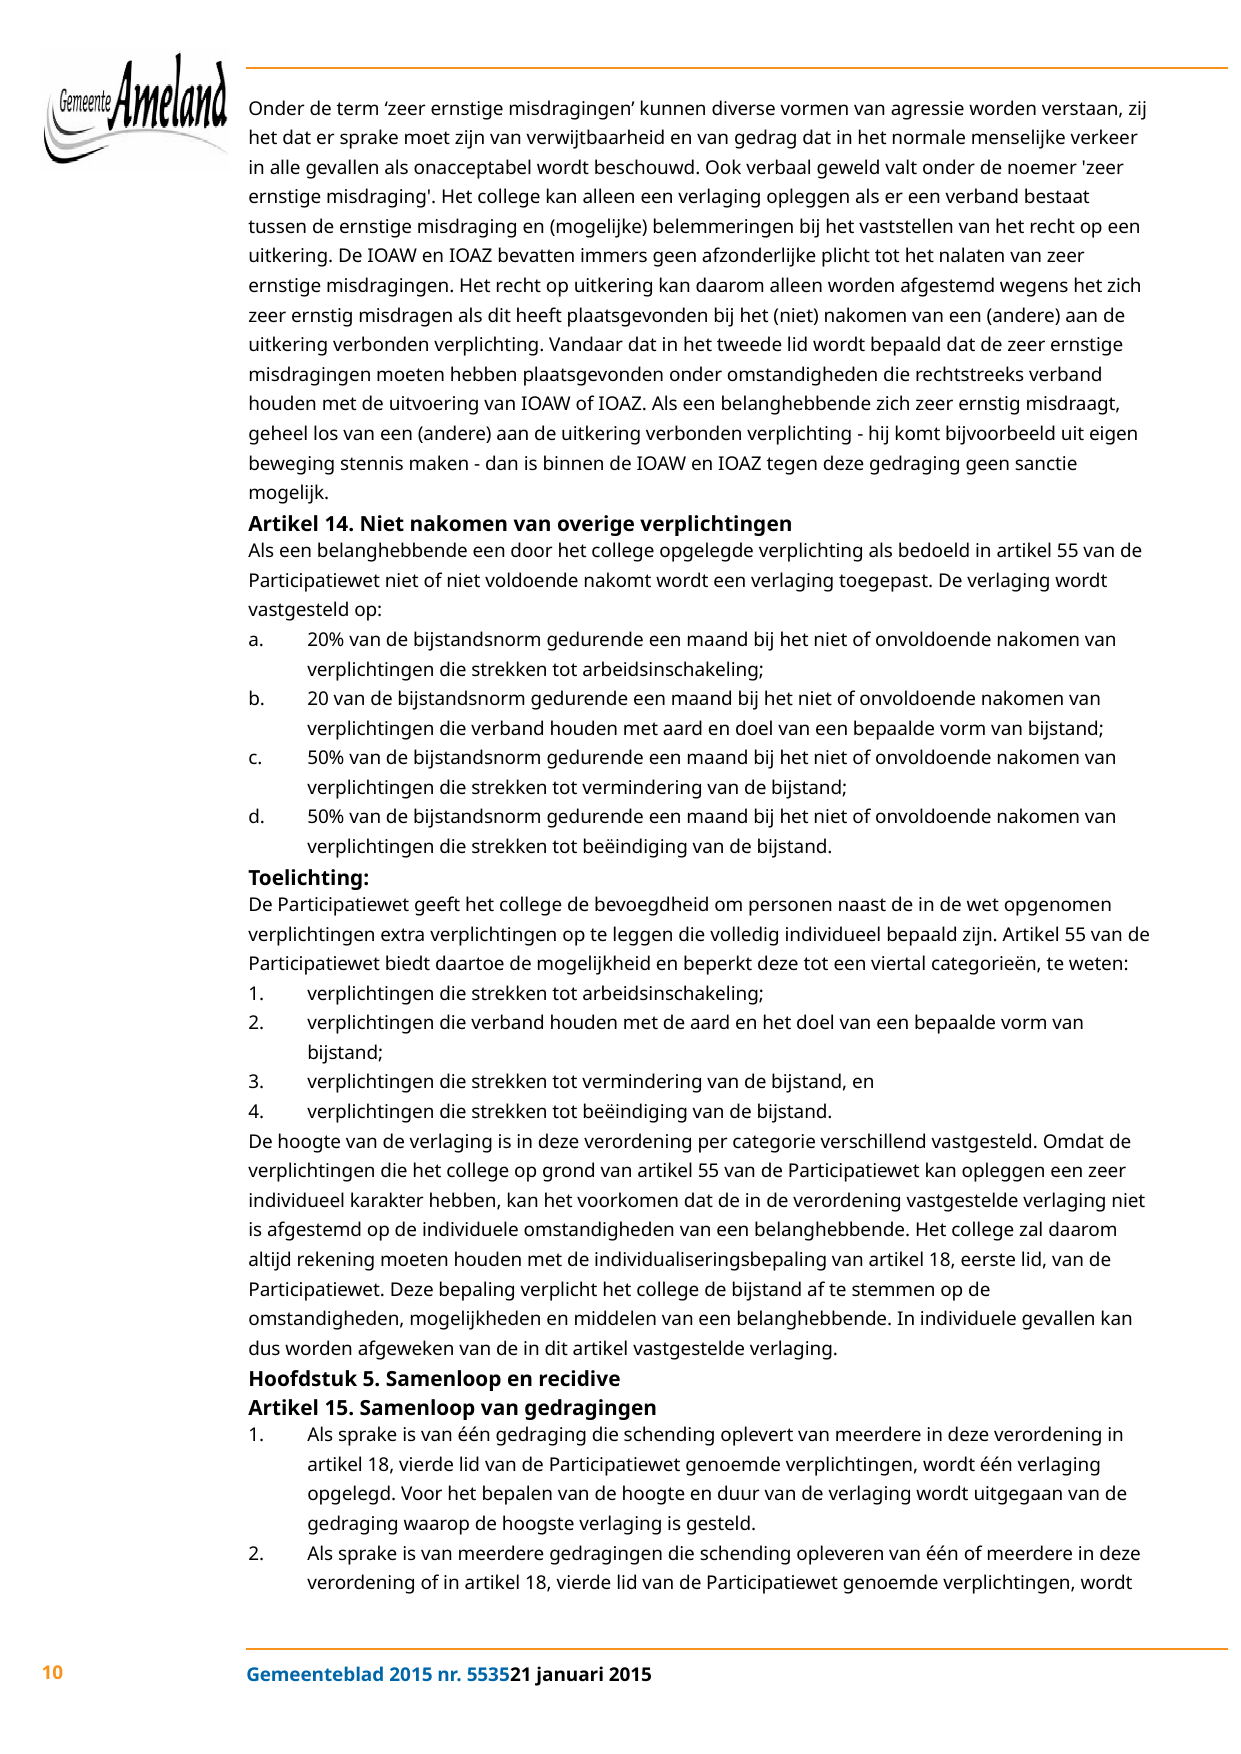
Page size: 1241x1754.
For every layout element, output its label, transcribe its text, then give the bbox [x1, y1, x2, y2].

list 50% van de bijstandsnorm gedurende een maand bij het niet of onvoldoende nakomen van verplichtingen die strekken tot beëindiging van de bijstand. [248, 804, 1152, 859]
text Artikel 15. Samenloop van gedragingen [248, 1393, 1152, 1421]
list verplichtingen die verband houden met de aard en het doel van een bepaalde vorm van bijstand; [248, 1009, 1152, 1065]
text Artikel 14. Niet nakomen van overige verplichtingen [248, 509, 1152, 537]
list 20% van de bijstandsnorm gedurende een maand bij het niet of onvoldoende nakomen van verplichtingen die strekken tot arbeidsinschakeling; [248, 626, 1152, 681]
text Als een belanghebbende een door het college opgelegde verplichting als bedoeld in artikel 55 van de Participatiewet niet of niet voldoende nakomt wordt een verlaging toegepast. De verlaging wordt vastgesteld op: [248, 537, 1152, 622]
text De hoogte van de verlaging is in deze verordening per categorie verschillend vastgesteld. Omdat de verplichtingen die het college op grond van artikel 55 van de Participatiewet kan opleggen een zeer individueel karakter hebben, kan het voorkomen dat de in de verordening vastgestelde verlaging niet is afgestemd op de individuele omstandigheden van een belanghebbende. Het college zal daarom altijd rekening moeten houden met de individualiseringsbepaling van artikel 18, eerste lid, van de Participatiewet. Deze bepaling verplicht het college de bijstand af te stemmen op de omstandigheden, mogelijkheden en middelen van een belanghebbende. In individuele gevallen kan dus worden afgeweken van de in dit artikel vastgestelde verlaging. [248, 1128, 1152, 1361]
list verplichtingen die strekken tot arbeidsinschakeling; [248, 980, 1152, 1006]
text De Participatiewet geeft het college de bevoegdheid om personen naast de in de wet opgenomen verplichtingen extra verplichtingen op te leggen die volledig individueel bepaald zijn. Artikel 55 van de Participatiewet biedt daartoe de mogelijkheid en beperkt deze tot een viertal categorieën, te weten: [248, 891, 1152, 976]
text Hoofdstuk 5. Samenloop en recidive [248, 1364, 1152, 1393]
picture [41, 47, 231, 172]
list 50% van de bijstandsnorm gedurende een maand bij het niet of onvoldoende nakomen van verplichtingen die strekken tot vermindering van de bijstand; [248, 744, 1152, 800]
list Als sprake is van meerdere gedragingen die schending opleveren van één of meerdere in deze verordening of in artikel 18, vierde lid van de Participatiewet genoemde verplichtingen, wordt [248, 1540, 1152, 1595]
list verplichtingen die strekken tot beëindiging van de bijstand. [248, 1098, 1152, 1124]
text Onder de term ‘zeer ernstige misdragingen’ kunnen diverse vormen van agressie worden verstaan, zij het dat er sprake moet zijn van verwijtbaarheid en van gedrag dat in het normale menselijke verkeer in alle gevallen als onacceptabel wordt beschouwd. Ook verbaal geweld valt onder de noemer 'zeer ernstige misdraging'. Het college kan alleen een verlaging opleggen als er een verband bestaat tussen de ernstige misdraging en (mogelijke) belemmeringen bij het vaststellen van het recht op een uitkering. De IOAW en IOAZ bevatten immers geen afzonderlijke plicht tot het nalaten van zeer ernstige misdragingen. Het recht op uitkering kan daarom alleen worden afgestemd wegens het zich zeer ernstig misdragen als dit heeft plaatsgevonden bij het (niet) nakomen van een (andere) aan de uitkering verbonden verplichting. Vandaar dat in het tweede lid wordt bepaald dat de zeer ernstige misdragingen moeten hebben plaatsgevonden onder omstandigheden die rechtstreeks verband houden met de uitvoering van IOAW of IOAZ. Als een belanghebbende zich zeer ernstig misdraagt, geheel los van een (andere) aan de uitkering verbonden verplichting - hij komt bijvoorbeeld uit eigen beweging stennis maken - dan is binnen de IOAW en IOAZ tegen deze gedraging geen sanctie mogelijk. [248, 95, 1152, 505]
list verplichtingen die strekken tot vermindering van de bijstand, en [248, 1069, 1152, 1094]
list 20 van de bijstandsnorm gedurende een maand bij het niet of onvoldoende nakomen van verplichtingen die verband houden met aard en doel van een bepaalde vorm van bijstand; [248, 685, 1152, 741]
text Toelichting: [248, 863, 1152, 891]
list Als sprake is van één gedraging die schending oplevert van meerdere in deze verordening in artikel 18, vierde lid van de Participatiewet genoemde verplichtingen, wordt één verlaging opgelegd. Voor het bepalen van de hoogte en duur van de verlaging wordt uitgegaan van de gedraging waarop de hoogste verlaging is gesteld. [248, 1421, 1152, 1536]
